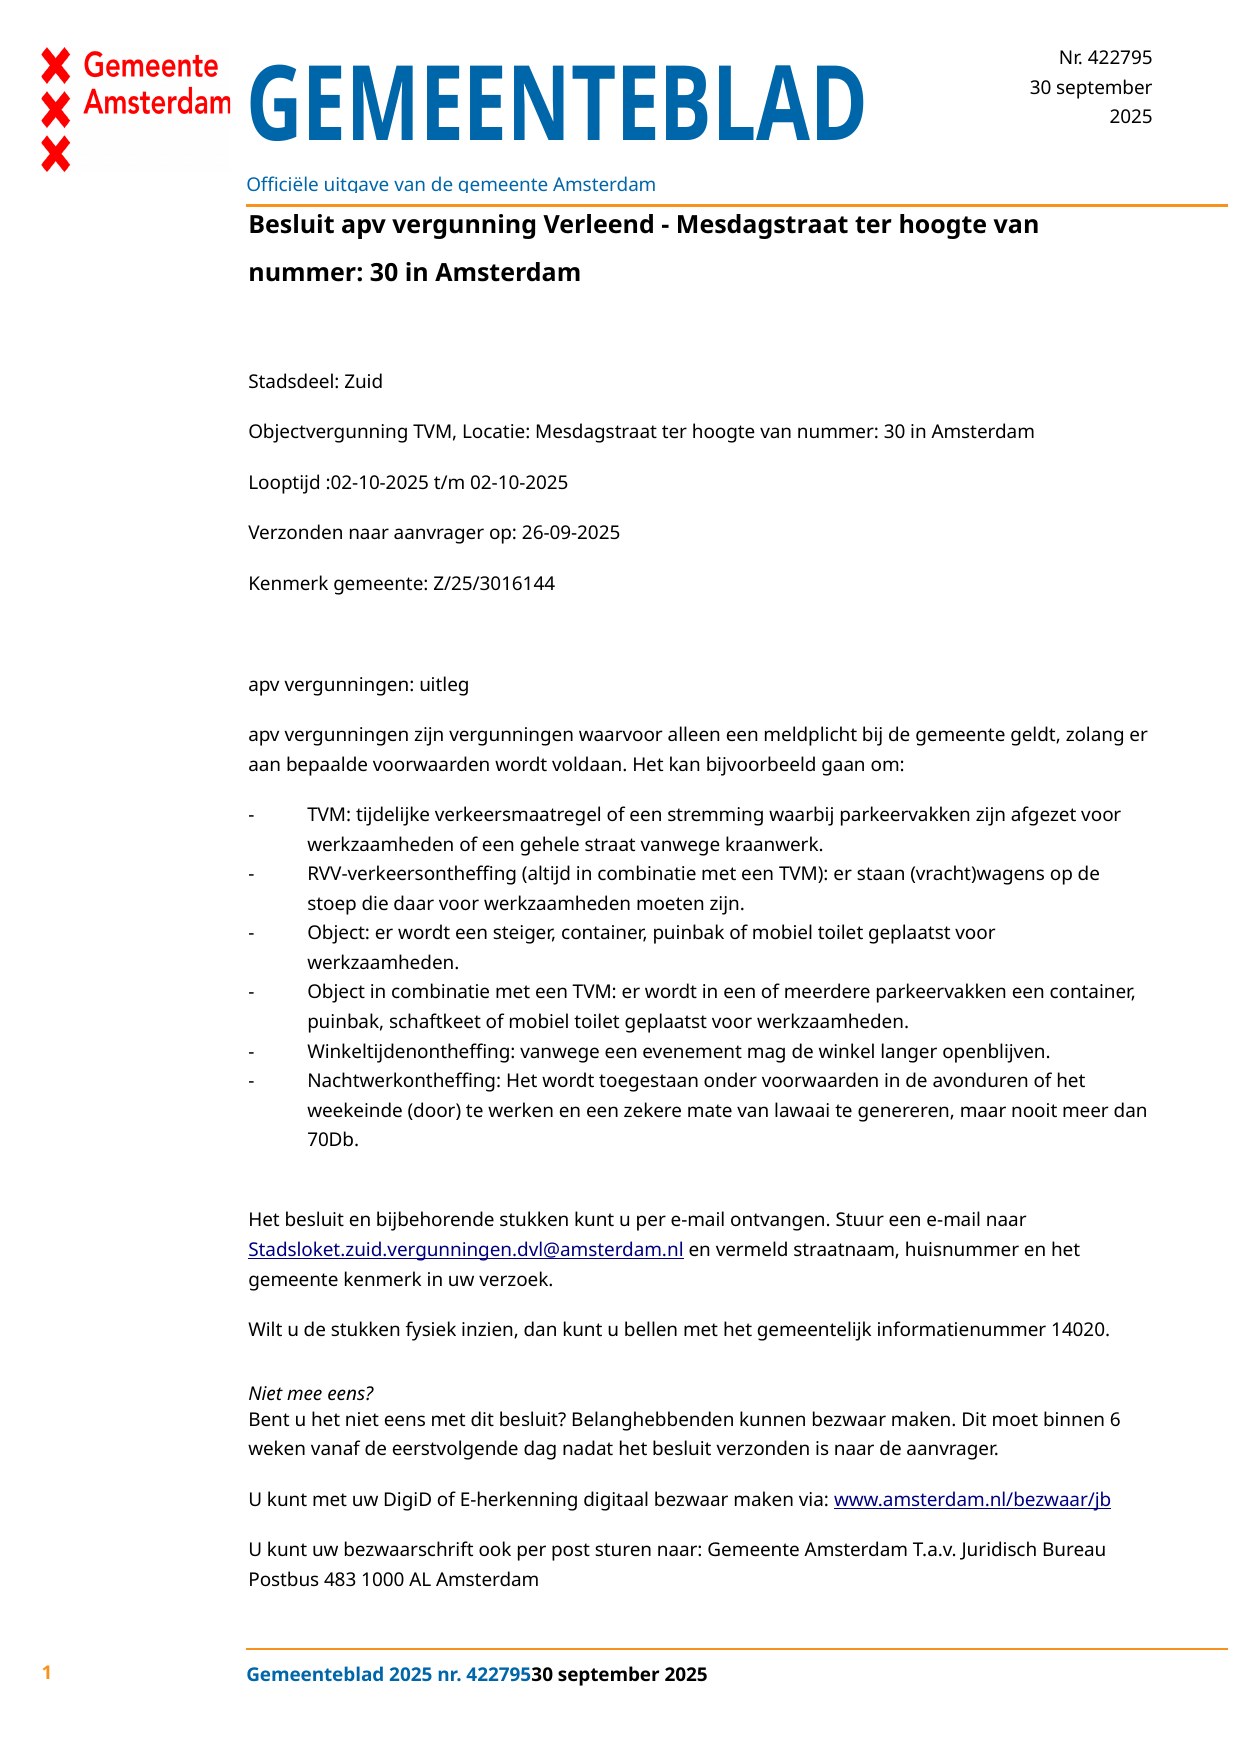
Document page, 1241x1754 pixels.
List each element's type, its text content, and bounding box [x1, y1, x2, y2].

text U kunt met uw DigiD of E-herkenning digitaal bezwaar maken via: www.amsterdam.nl/bezwaar/jb [248, 1486, 1152, 1512]
picture [41, 47, 231, 172]
text Wilt u de stukken fysiek inzien, dan kunt u bellen met het gemeentelijk informatienummer 14020. [248, 1316, 1152, 1342]
text Objectvergunning TVM, Locatie: Mesdagstraat ter hoogte van nummer: 30 in Amsterdam [248, 419, 1152, 444]
list TVM: tijdelijke verkeersmaatregel of een stremming waarbij parkeervakken zijn afgezet voor werkzaamheden of een gehele straat vanwege kraanwerk. [248, 801, 1152, 857]
text U kunt uw bezwaarschrift ook per post sturen naar: Gemeente Amsterdam T.a.v. Juridisch Bureau Postbus 483 1000 AL Amsterdam [248, 1536, 1152, 1592]
list Object in combinatie met een TVM: er wordt in een of meerdere parkeervakken een container, puinbak, schaftkeet of mobiel toilet geplaatst voor werkzaamheden. [248, 979, 1152, 1034]
list Object: er wordt een steiger, container, puinbak of mobiel toilet geplaatst voor werkzaamheden. [248, 919, 1152, 975]
text Stadsdeel: Zuid [248, 368, 1152, 394]
text Looptijd :02-10-2025 t/m 02-10-2025 [248, 469, 1152, 495]
text apv vergunningen: uitleg [248, 671, 1152, 697]
text Besluit apv vergunning Verleend - Mesdagstraat ter hoogte van nummer: 30 in Amsterdam [248, 207, 1152, 288]
list Winkeltijdenontheffing: vanwege een evenement mag de winkel langer openblijven. [248, 1038, 1152, 1064]
text Verzonden naar aanvrager op: 26-09-2025 [248, 519, 1152, 545]
text Niet mee eens? [248, 1380, 1152, 1406]
text apv vergunningen zijn vergunningen waarvoor alleen een meldplicht bij de gemeente geldt, zolang er aan bepaalde voorwaarden wordt voldaan. Het kan bijvoorbeeld gaan om: [248, 721, 1152, 777]
text Bent u het niet eens met dit besluit? Belanghebbenden kunnen bezwaar maken. Dit moet binnen 6 weken vanaf de eerstvolgende dag nadat het besluit verzonden is naar de aanvrager. [248, 1406, 1152, 1461]
text Kenmerk gemeente: Z/25/3016144 [248, 570, 1152, 596]
text Het besluit en bijbehorende stukken kunt u per e-mail ontvangen. Stuur een e-mail naar Stadsloket.zuid.vergunningen.dvl@amsterdam.nl en vermeld straatnaam, huisnummer en het gemeente kenmerk in uw verzoek. [248, 1207, 1152, 1292]
list RVV-verkeersontheffing (altijd in combinatie met een TVM): er staan (vracht)wagens op de stoep die daar voor werkzaamheden moeten zijn. [248, 860, 1152, 916]
list Nachtwerkontheffing: Het wordt toegestaan onder voorwaarden in de avonduren of het weekeinde (door) te werken en een zekere mate van lawaai te genereren, maar nooit meer dan 70Db. [248, 1067, 1152, 1152]
